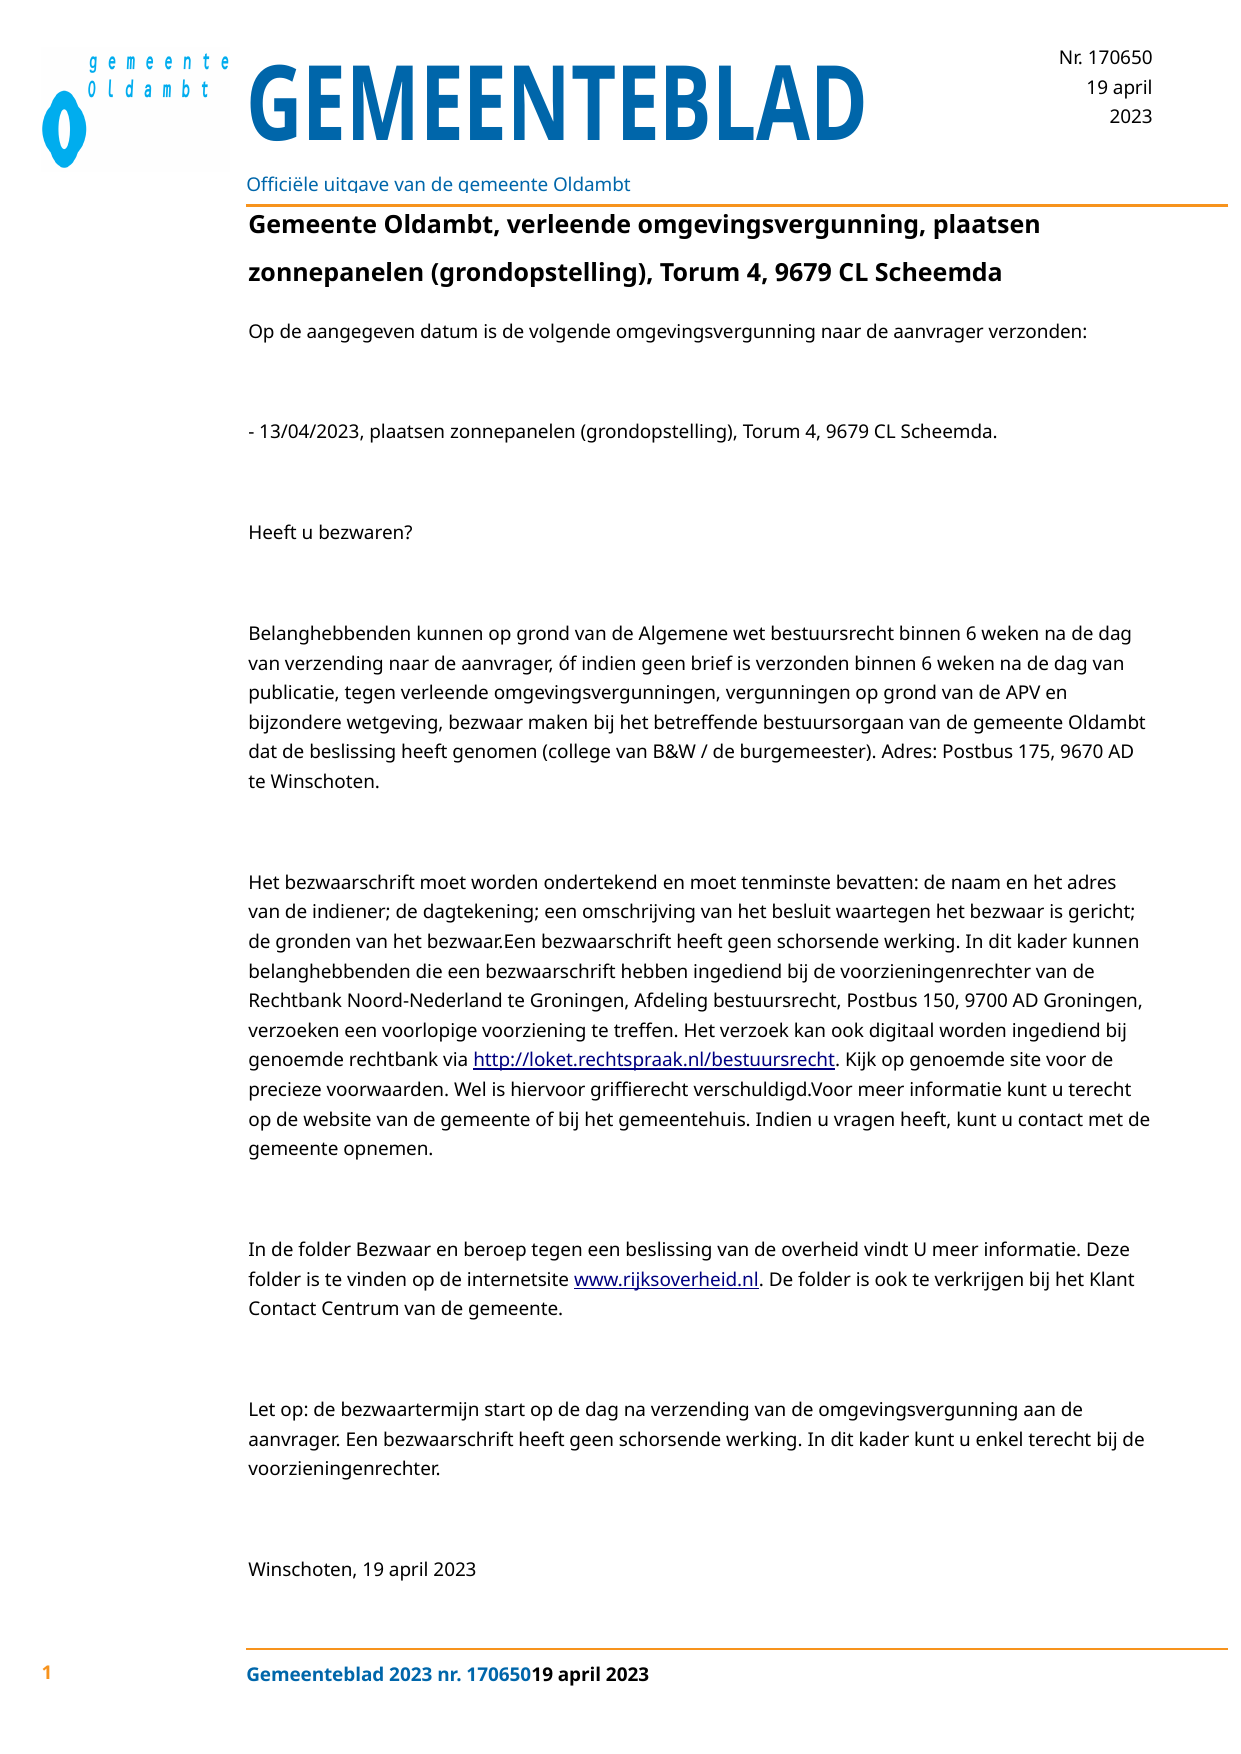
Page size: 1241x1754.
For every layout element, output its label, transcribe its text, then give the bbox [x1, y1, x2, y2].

text Winschoten, 19 april 2023 [248, 1556, 1152, 1582]
text Gemeente Oldambt, verleende omgevingsvergunning, plaatsen zonnepanelen (grondopstelling), Torum 4, 9679 CL Scheemda [248, 207, 1152, 288]
text Let op: de bezwaartermijn start op de dag na verzending van de omgevingsvergunning aan de aanvrager. Een bezwaarschrift heeft geen schorsende werking. In dit kader kunt u enkel terecht bij de voorzieningenrechter. [248, 1396, 1152, 1481]
text - 13/04/2023, plaatsen zonnepanelen (grondopstelling), Torum 4, 9679 CL Scheemda. [248, 419, 1152, 444]
text Het bezwaarschrift moet worden ondertekend en moet tenminste bevatten: de naam en het adres van de indiener; de dagtekening; een omschrijving van het besluit waartegen het bezwaar is gericht; de gronden van het bezwaar.Een bezwaarschrift heeft geen schorsende werking. In dit kader kunnen belanghebbenden die een bezwaarschrift hebben ingediend bij de voorzieningenrechter van de Rechtbank Noord-Nederland te Groningen, Afdeling bestuursrecht, Postbus 150, 9700 AD Groningen, verzoeken een voorlopige voorziening te treffen. Het verzoek kan ook digitaal worden ingediend bij genoemde rechtbank via http://loket.rechtspraak.nl/bestuursrecht. Kijk op genoemde site voor de precieze voorwaarden. Wel is hiervoor griffierecht verschuldigd.Voor meer informatie kunt u terecht op de website van de gemeente of bij het gemeentehuis. Indien u vragen heeft, kunt u contact met de gemeente opnemen. [248, 869, 1152, 1161]
picture [41, 47, 231, 172]
text Heeft u bezwaren? [248, 519, 1152, 545]
text Belanghebbenden kunnen op grond van de Algemene wet bestuursrecht binnen 6 weken na de dag van verzending naar de aanvrager, óf indien geen brief is verzonden binnen 6 weken na de dag van publicatie, tegen verleende omgevingsvergunningen, vergunningen op grond van de APV en bijzondere wetgeving, bezwaar maken bij het betreffende bestuursorgaan van de gemeente Oldambt dat de beslissing heeft genomen (college van B&W / de burgemeester). Adres: Postbus 175, 9670 AD te Winschoten. [248, 620, 1152, 794]
text In de folder Bezwaar en beroep tegen een beslissing van de overheid vindt U meer informatie. Deze folder is te vinden op de internetsite www.rijksoverheid.nl. De folder is ook te verkrijgen bij het Klant Contact Centrum van de gemeente. [248, 1236, 1152, 1321]
text Op de aangegeven datum is de volgende omgevingsvergunning naar de aanvrager verzonden: [248, 318, 1152, 344]
